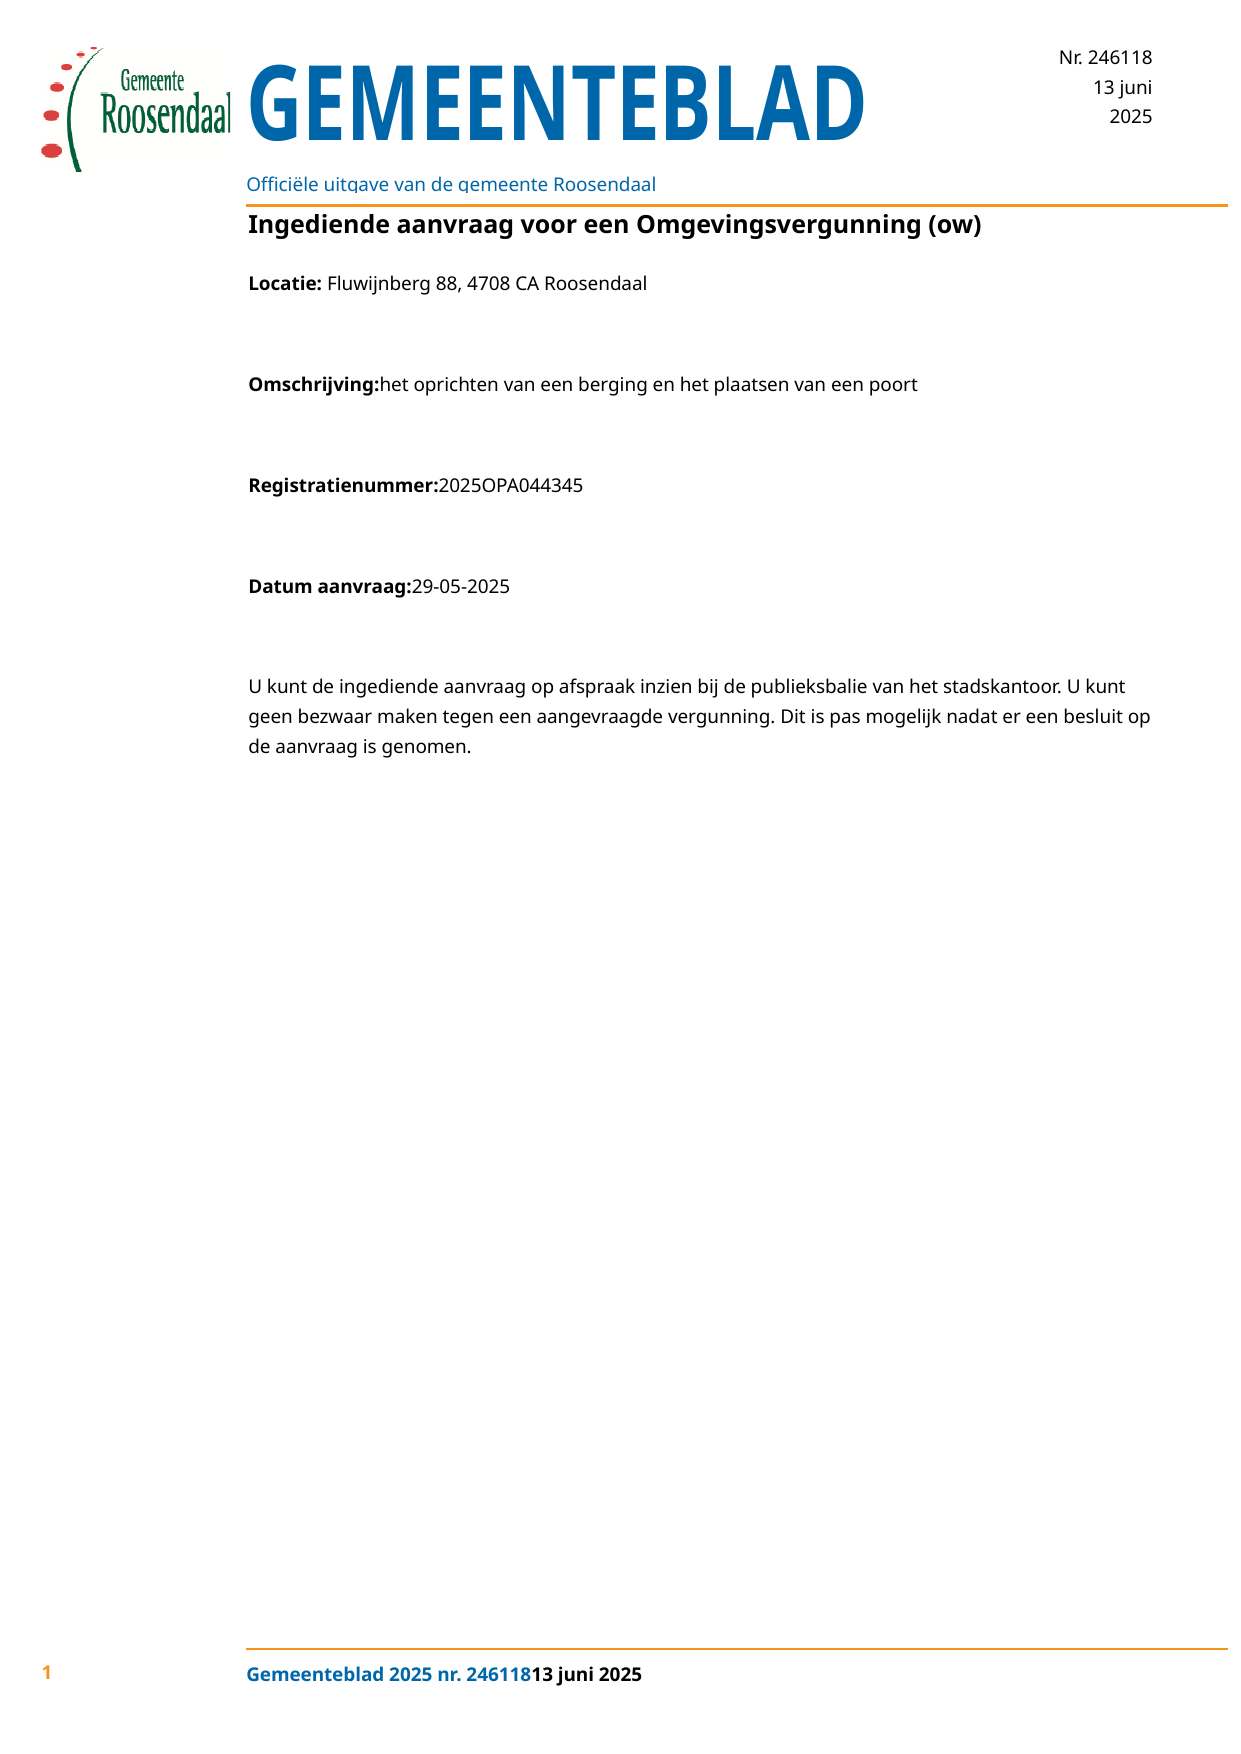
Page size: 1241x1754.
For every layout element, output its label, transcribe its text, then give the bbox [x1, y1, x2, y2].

text Ingediende aanvraag voor een Omgevingsvergunning (ow) [248, 207, 1152, 241]
text Locatie: Fluwijnberg 88, 4708 CA Roosendaal [248, 270, 1152, 296]
text U kunt de ingediende aanvraag op afspraak inzien bij de publieksbalie van het stadskantoor. U kunt geen bezwaar maken tegen een aangevraagde vergunning. Dit is pas mogelijk nadat er een besluit op de aanvraag is genomen. [248, 674, 1152, 758]
text Registratienummer:2025OPA044345 [248, 472, 1152, 498]
text Datum aanvraag:29-05-2025 [248, 573, 1152, 598]
text Omschrijving:het oprichten van een berging en het plaatsen van een poort [248, 371, 1152, 397]
picture [41, 47, 231, 172]
